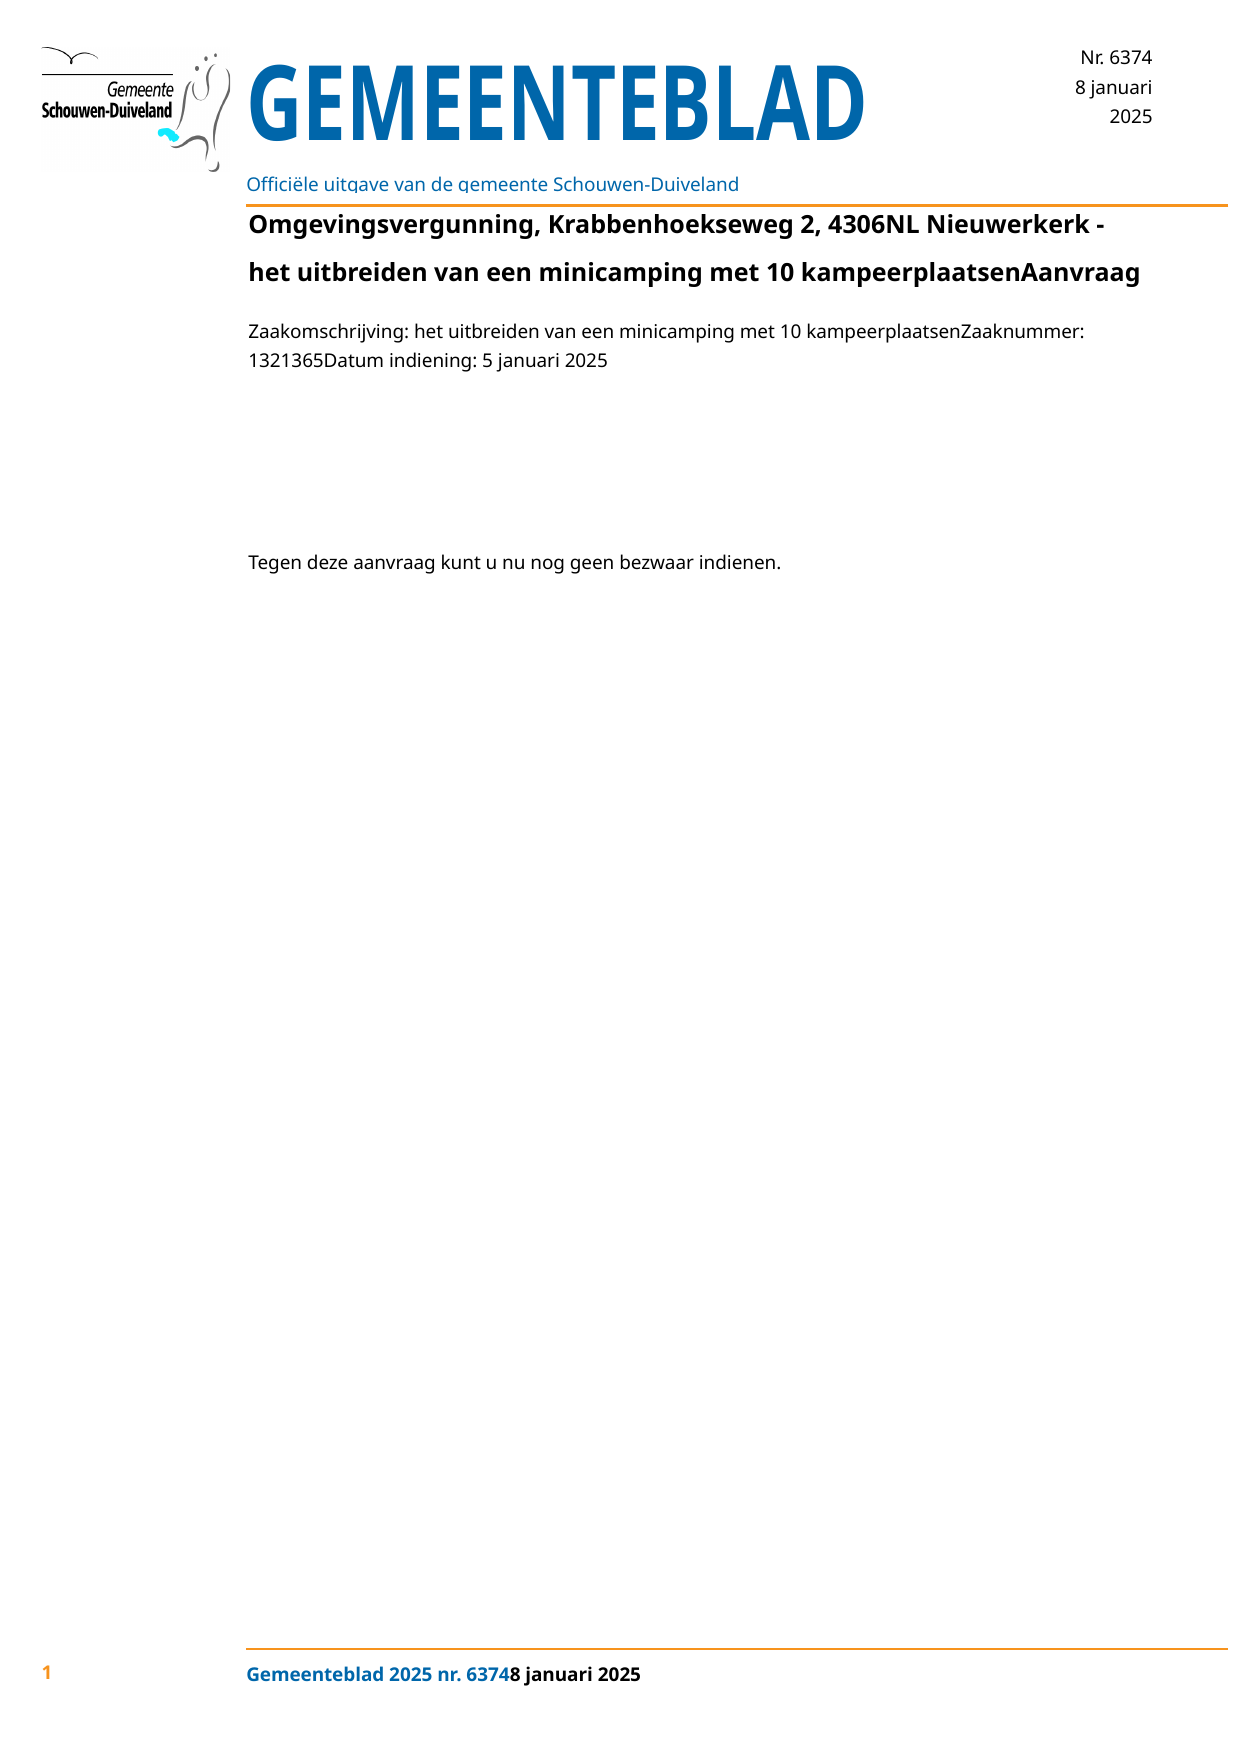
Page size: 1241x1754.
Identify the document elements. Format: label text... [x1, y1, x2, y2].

text Zaakomschrijving: het uitbreiden van een minicamping met 10 kampeerplaatsenZaaknummer: 1321365Datum indiening: 5 januari 2025 [248, 318, 1152, 373]
text Omgevingsvergunning, Krabbenhoekseweg 2, 4306NL Nieuwerkerk - het uitbreiden van een minicamping met 10 kampeerplaatsenAanvraag [248, 207, 1152, 288]
picture [41, 47, 231, 172]
text Tegen deze aanvraag kunt u nu nog geen bezwaar indienen. [248, 549, 1152, 575]
